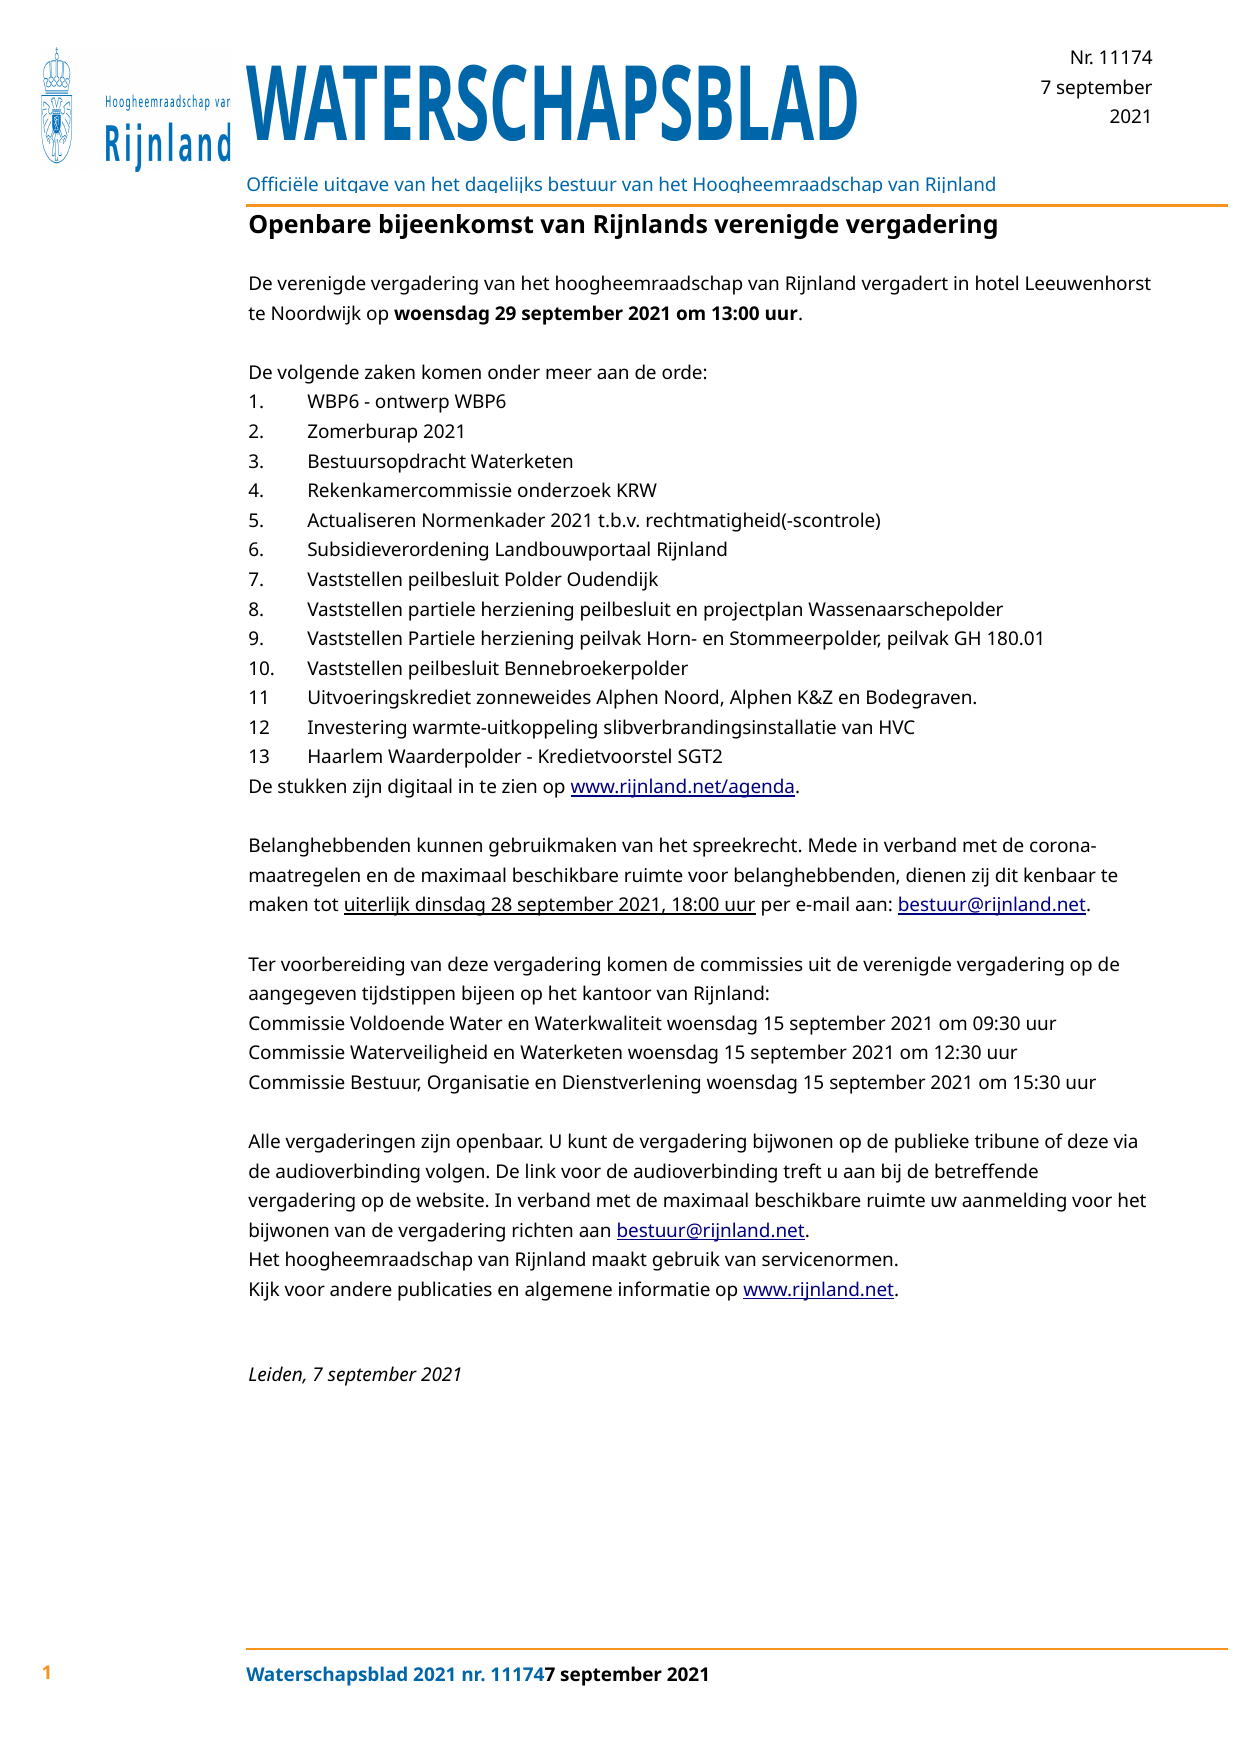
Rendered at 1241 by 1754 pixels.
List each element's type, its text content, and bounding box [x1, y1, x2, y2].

list Haarlem Waarderpolder - Kredietvoorstel SGT2 [248, 744, 1152, 769]
text Kijk voor andere publicaties en algemene informatie op www.rijnland.net. [248, 1276, 1152, 1302]
list Uitvoeringskrediet zonneweides Alphen Noord, Alphen K&Z en Bodegraven. [248, 684, 1152, 710]
text De volgende zaken komen onder meer aan de orde: [248, 359, 1152, 385]
list Zomerburap 2021 [248, 418, 1152, 444]
list Vaststellen peilbesluit Bennebroekerpolder [248, 655, 1152, 681]
text Leiden, 7 september 2021 [248, 1361, 1152, 1387]
text De verenigde vergadering van het hoogheemraadschap van Rijnland vergadert in hotel Leeuwenhorst te Noordwijk op woensdag 29 september 2021 om 13:00 uur. [248, 270, 1152, 326]
list Subsidieverordening Landbouwportaal Rijnland [248, 537, 1152, 562]
text Belanghebbenden kunnen gebruikmaken van het spreekrecht. Mede in verband met de corona-maatregelen en de maximaal beschikbare ruimte voor belanghebbenden, dienen zij dit kenbaar te maken tot uiterlijk dinsdag 28 september 2021, 18:00 uur per e-mail aan: bestuur@rijnland.net. [248, 832, 1152, 917]
list Actualiseren Normenkader 2021 t.b.v. rechtmatigheid(-scontrole) [248, 507, 1152, 533]
text Commissie Bestuur, Organisatie en Dienstverlening woensdag 15 september 2021 om 15:30 uur [248, 1069, 1152, 1095]
list Investering warmte-uitkoppeling slibverbrandingsinstallatie van HVC [248, 714, 1152, 740]
list WBP6 - ontwerp WBP6 [248, 389, 1152, 414]
list Vaststellen partiele herziening peilbesluit en projectplan Wassenaarschepolder [248, 596, 1152, 621]
list Vaststellen Partiele herziening peilvak Horn- en Stommeerpolder, peilvak GH 180.01 [248, 625, 1152, 651]
text Ter voorbereiding van deze vergadering komen de commissies uit de verenigde vergadering op de aangegeven tijdstippen bijeen op het kantoor van Rijnland: [248, 951, 1152, 1006]
list Vaststellen peilbesluit Polder Oudendijk [248, 566, 1152, 592]
picture [41, 47, 231, 172]
text Commissie Waterveiligheid en Waterketen woensdag 15 september 2021 om 12:30 uur [248, 1039, 1152, 1065]
list Bestuursopdracht Waterketen [248, 448, 1152, 473]
text Het hoogheemraadschap van Rijnland maakt gebruik van servicenormen. [248, 1247, 1152, 1272]
text Alle vergaderingen zijn openbaar. U kunt de vergadering bijwonen op de publieke tribune of deze via de audioverbinding volgen. De link voor de audioverbinding treft u aan bij de betreffende vergadering op de website. In verband met de maximaal beschikbare ruimte uw aanmelding voor het bijwonen van de vergadering richten aan bestuur@rijnland.net. [248, 1128, 1152, 1243]
text Commissie Voldoende Water en Waterkwaliteit woensdag 15 september 2021 om 09:30 uur [248, 1010, 1152, 1036]
text Openbare bijeenkomst van Rijnlands verenigde vergadering [248, 207, 1152, 241]
text De stukken zijn digitaal in te zien op www.rijnland.net/agenda. [248, 773, 1152, 799]
list Rekenkamercommissie onderzoek KRW [248, 477, 1152, 503]
